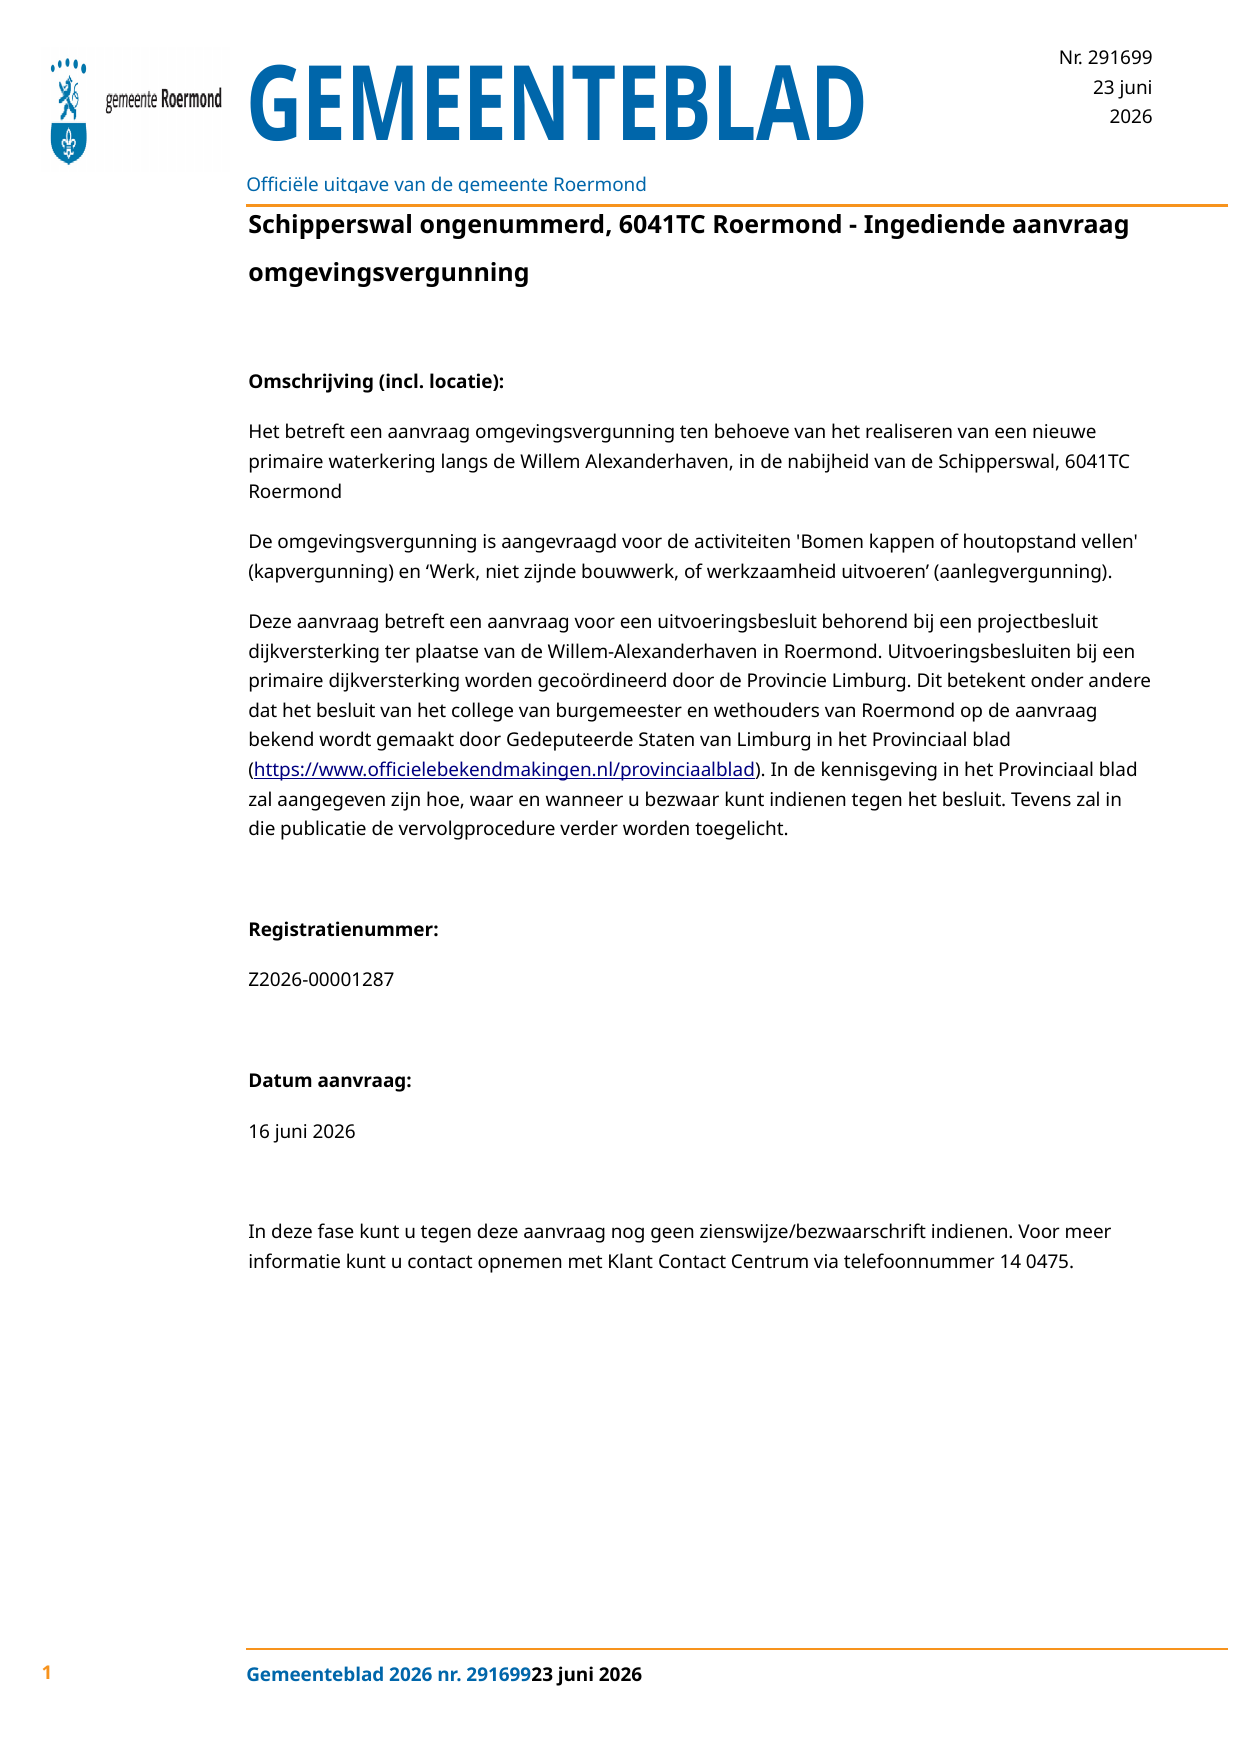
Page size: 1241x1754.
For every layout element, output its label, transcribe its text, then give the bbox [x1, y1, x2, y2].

text 16 juni 2026 [248, 1118, 1152, 1144]
picture [41, 47, 231, 172]
text Omschrijving (incl. locatie): [248, 368, 1152, 394]
text In deze fase kunt u tegen deze aanvraag nog geen zienswijze/bezwaarschrift indienen. Voor meer informatie kunt u contact opnemen met Klant Contact Centrum via telefoonnummer 14 0475. [248, 1219, 1152, 1274]
text Het betreft een aanvraag omgevingsvergunning ten behoeve van het realiseren van een nieuwe primaire waterkering langs de Willem Alexanderhaven, in de nabijheid van de Schipperswal, 6041TC Roermond [248, 419, 1152, 504]
text Z2026-00001287 [248, 967, 1152, 992]
text Schipperswal ongenummerd, 6041TC Roermond - Ingediende aanvraag omgevingsvergunning [248, 207, 1152, 288]
text De omgevingsvergunning is aangevraagd voor de activiteiten 'Bomen kappen of houtopstand vellen' (kapvergunning) en ‘Werk, niet zijnde bouwwerk, of werkzaamheid uitvoeren’ (aanlegvergunning). [248, 528, 1152, 584]
text Datum aanvraag: [248, 1067, 1152, 1093]
text Deze aanvraag betreft een aanvraag voor een uitvoeringsbesluit behorend bij een projectbesluit dijkversterking ter plaatse van de Willem-Alexanderhaven in Roermond. Uitvoeringsbesluiten bij een primaire dijkversterking worden gecoördineerd door de Provincie Limburg. Dit betekent onder andere dat het besluit van het college van burgemeester en wethouders van Roermond op de aanvraag bekend wordt gemaakt door Gedeputeerde Staten van Limburg in het Provinciaal blad (https://www.officielebekendmakingen.nl/provinciaalblad). In de kennisgeving in het Provinciaal blad zal aangegeven zijn hoe, waar en wanneer u bezwaar kunt indienen tegen het besluit. Tevens zal in die publicatie de vervolgprocedure verder worden toegelicht. [248, 608, 1152, 841]
text Registratienummer: [248, 916, 1152, 942]
